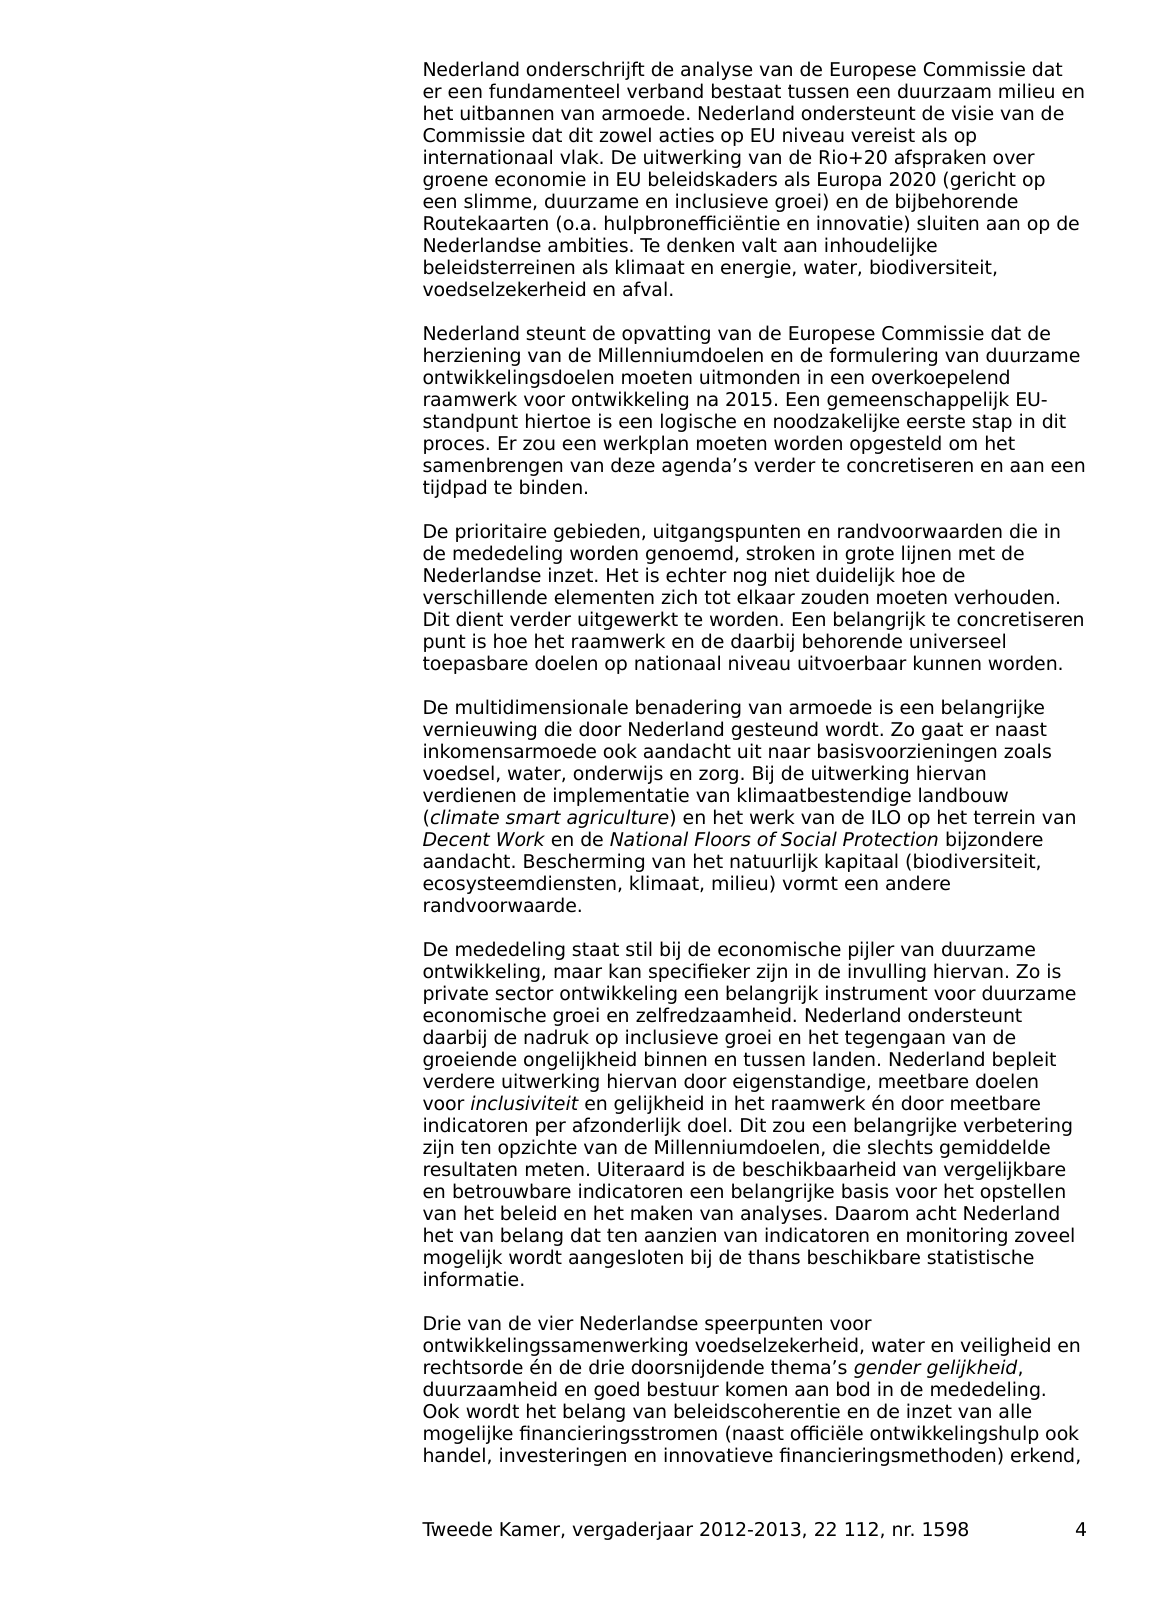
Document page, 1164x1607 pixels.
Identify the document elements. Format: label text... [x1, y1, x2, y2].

text Nederland onderschrijft de analyse van de Europese Commissie dat er een fundamenteel verband bestaat tussen een duurzaam milieu en het uitbannen van armoede. Nederland ondersteunt de visie van de Commissie dat dit zowel acties op EU niveau vereist als op internationaal vlak. De uitwerking van de Rio+20 afspraken over groene economie in EU beleidskaders als Europa 2020 (gericht op een slimme, duurzame en inclusieve groei) en de bijbehorende Routekaarten (o.a. hulpbronefficiëntie en innovatie) sluiten aan op de Nederlandse ambities. Te denken valt aan inhoudelijke beleidsterreinen als klimaat en energie, water, biodiversiteit, voedselzekerheid en afval. [422, 59, 1087, 301]
text Drie van de vier Nederlandse speerpunten voor ontwikkelingssamenwerking voedselzekerheid, water en veiligheid en rechtsorde én de drie doorsnijdende thema’s gender gelijkheid, duurzaamheid en goed bestuur komen aan bod in de mededeling. Ook wordt het belang van beleidscoherentie en de inzet van alle mogelijke financieringsstromen (naast officiële ontwikkelingshulp ook handel, investeringen en innovatieve financieringsmethoden) erkend, [422, 1313, 1087, 1467]
text De mededeling staat stil bij de economische pijler van duurzame ontwikkeling, maar kan specifieker zijn in de invulling hiervan. Zo is private sector ontwikkeling een belangrijk instrument voor duurzame economische groei en zelfredzaamheid. Nederland ondersteunt daarbij de nadruk op inclusieve groei en het tegengaan van de groeiende ongelijkheid binnen en tussen landen. Nederland bepleit verdere uitwerking hiervan door eigenstandige, meetbare doelen voor inclusiviteit en gelijkheid in het raamwerk én door meetbare indicatoren per afzonderlijk doel. Dit zou een belangrijke verbetering zijn ten opzichte van de Millenniumdoelen, die slechts gemiddelde resultaten meten. Uiteraard is de beschikbaarheid van vergelijkbare en betrouwbare indicatoren een belangrijke basis voor het opstellen van het beleid en het maken van analyses. Daarom acht Nederland het van belang dat ten aanzien van indicatoren en monitoring zoveel mogelijk wordt aangesloten bij de thans beschikbare statistische informatie. [422, 939, 1087, 1291]
text De multidimensionale benadering van armoede is een belangrijke vernieuwing die door Nederland gesteund wordt. Zo gaat er naast inkomensarmoede ook aandacht uit naar basisvoorzieningen zoals voedsel, water, onderwijs en zorg. Bij de uitwerking hiervan verdienen de implementatie van klimaatbestendige landbouw (climate smart agriculture) en het werk van de ILO op het terrein van Decent Work en de National Floors of Social Protection bijzondere aandacht. Bescherming van het natuurlijk kapitaal (biodiversiteit, ecosysteemdiensten, klimaat, milieu) vormt een andere randvoorwaarde. [422, 697, 1087, 917]
text De prioritaire gebieden, uitgangspunten en randvoorwaarden die in de mededeling worden genoemd, stroken in grote lijnen met de Nederlandse inzet. Het is echter nog niet duidelijk hoe de verschillende elementen zich tot elkaar zouden moeten verhouden. Dit dient verder uitgewerkt te worden. Een belangrijk te concretiseren punt is hoe het raamwerk en de daarbij behorende universeel toepasbare doelen op nationaal niveau uitvoerbaar kunnen worden. [422, 521, 1087, 675]
text Nederland steunt de opvatting van de Europese Commissie dat de herziening van de Millenniumdoelen en de formulering van duurzame ontwikkelingsdoelen moeten uitmonden in een overkoepelend raamwerk voor ontwikkeling na 2015. Een gemeenschappelijk EU-standpunt hiertoe is een logische en noodzakelijke eerste stap in dit proces. Er zou een werkplan moeten worden opgesteld om het samenbrengen van deze agenda’s verder te concretiseren en aan een tijdpad te binden. [422, 323, 1087, 499]
